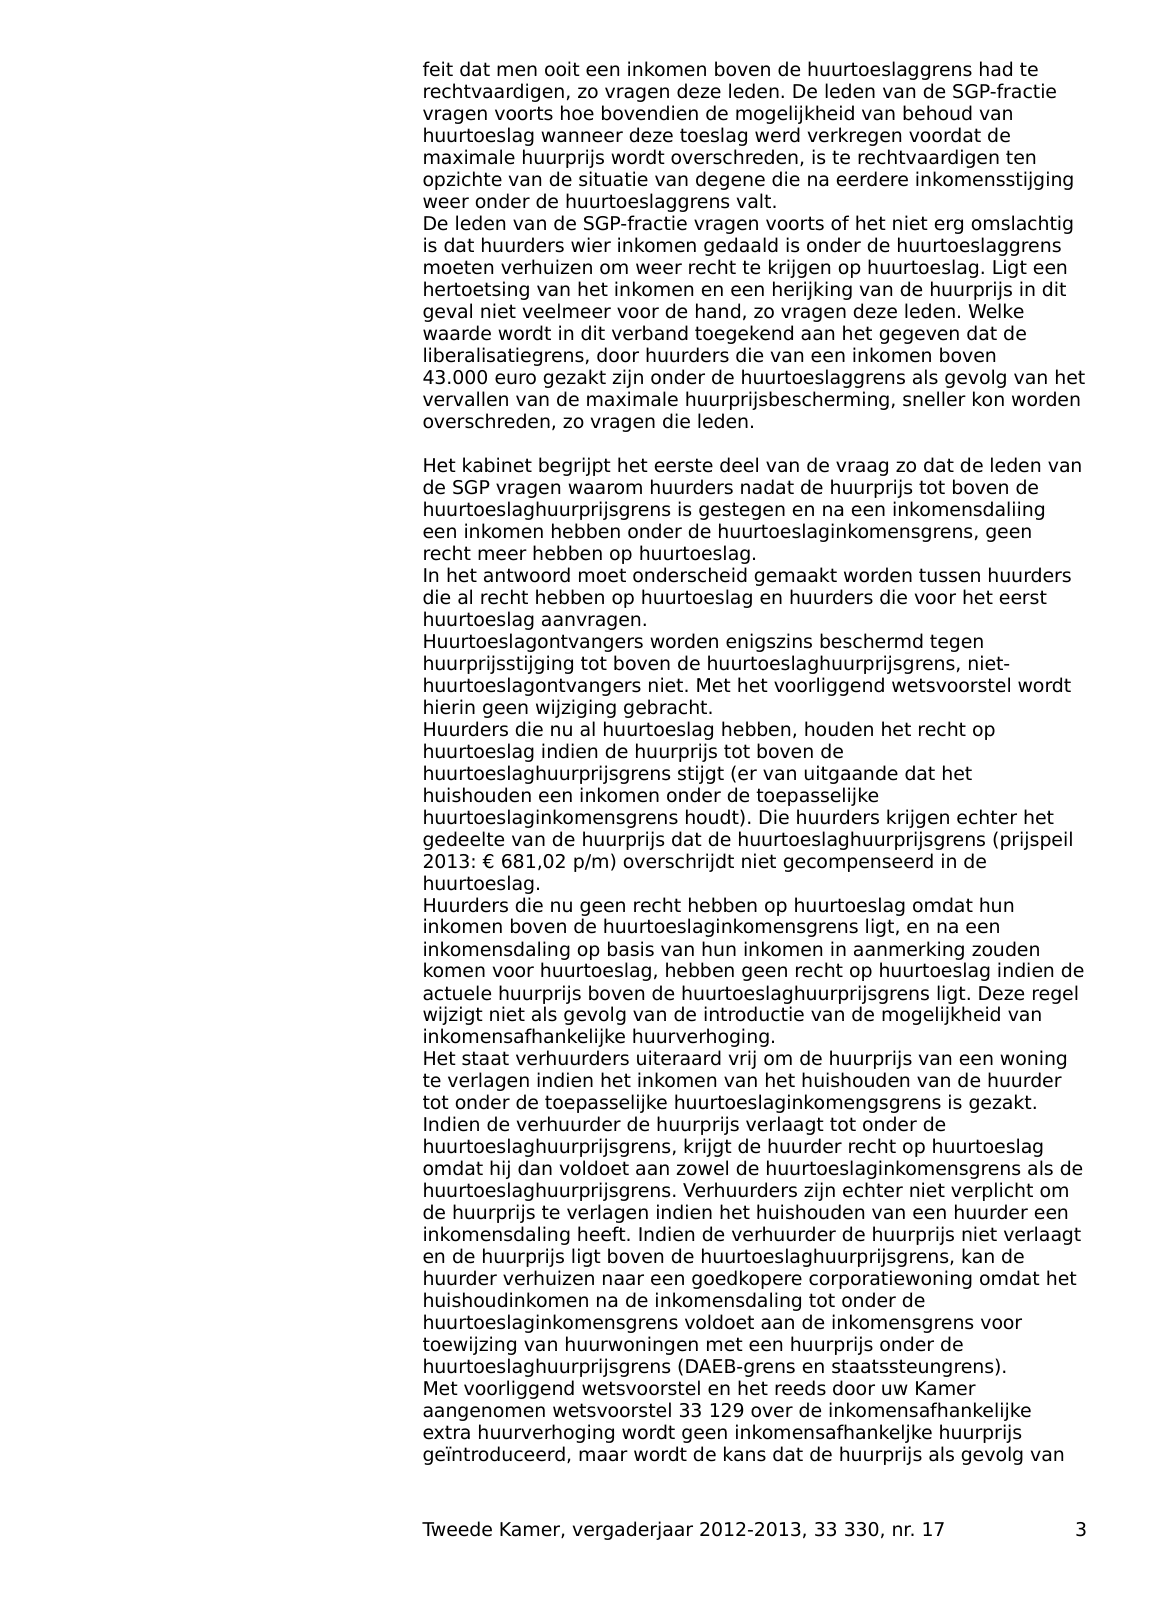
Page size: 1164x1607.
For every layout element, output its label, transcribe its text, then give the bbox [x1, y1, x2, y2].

text Met voorliggend wetsvoorstel en het reeds door uw Kamer aangenomen wetsvoorstel 33 129 over de inkomensafhankelijke extra huurverhoging wordt geen inkomensafhankeljke huurprijs geïntroduceerd, maar wordt de kans dat de huurprijs als gevolg van [422, 1378, 1087, 1466]
text De leden van de SGP-fractie vragen voorts of het niet erg omslachtig is dat huurders wier inkomen gedaald is onder de huurtoeslaggrens moeten verhuizen om weer recht te krijgen op huurtoeslag. Ligt een hertoetsing van het inkomen en een herijking van de huurprijs in dit geval niet veelmeer voor de hand, zo vragen deze leden. Welke waarde wordt in dit verband toegekend aan het gegeven dat de liberalisatiegrens, door huurders die van een inkomen boven 43.000 euro gezakt zijn onder de huurtoeslaggrens als gevolg van het vervallen van de maximale huurprijsbescherming, sneller kon worden overschreden, zo vragen die leden. [422, 213, 1087, 433]
text Huurders die nu al huurtoeslag hebben, houden het recht op huurtoeslag indien de huurprijs tot boven de huurtoeslaghuurprijsgrens stijgt (er van uitgaande dat het huishouden een inkomen onder de toepasselijke huurtoeslaginkomensgrens houdt). Die huurders krijgen echter het gedeelte van de huurprijs dat de huurtoeslaghuurprijsgrens (prijspeil 2013: € 681,02 p/m) overschrijdt niet gecompenseerd in de huurtoeslag. [422, 719, 1087, 894]
text feit dat men ooit een inkomen boven de huurtoeslaggrens had te rechtvaardigen, zo vragen deze leden. De leden van de SGP-fractie vragen voorts hoe bovendien de mogelijkheid van behoud van huurtoeslag wanneer deze toeslag werd verkregen voordat de maximale huurprijs wordt overschreden, is te rechtvaardigen ten opzichte van de situatie van degene die na eerdere inkomensstijging weer onder de huurtoeslaggrens valt. [422, 59, 1087, 213]
text Huurders die nu geen recht hebben op huurtoeslag omdat hun inkomen boven de huurtoeslaginkomensgrens ligt, en na een inkomensdaling op basis van hun inkomen in aanmerking zouden komen voor huurtoeslag, hebben geen recht op huurtoeslag indien de actuele huurprijs boven de huurtoeslaghuurprijsgrens ligt. Deze regel wijzigt niet als gevolg van de introductie van de mogelijkheid van inkomensafhankelijke huurverhoging. [422, 894, 1087, 1048]
text Het kabinet begrijpt het eerste deel van de vraag zo dat de leden van de SGP vragen waarom huurders nadat de huurprijs tot boven de huurtoeslaghuurprijsgrens is gestegen en na een inkomensdaliing een inkomen hebben onder de huurtoeslaginkomensgrens, geen recht meer hebben op huurtoeslag. [422, 455, 1087, 565]
text Huurtoeslagontvangers worden enigszins beschermd tegen huurprijsstijging tot boven de huurtoeslaghuurprijsgrens, niet-huurtoeslagontvangers niet. Met het voorliggend wetsvoorstel wordt hierin geen wijziging gebracht. [422, 631, 1087, 719]
text Het staat verhuurders uiteraard vrij om de huurprijs van een woning te verlagen indien het inkomen van het huishouden van de huurder tot onder de toepasselijke huurtoeslaginkomengsgrens is gezakt. Indien de verhuurder de huurprijs verlaagt tot onder de huurtoeslaghuurprijsgrens, krijgt de huurder recht op huurtoeslag omdat hij dan voldoet aan zowel de huurtoeslaginkomensgrens als de huurtoeslaghuurprijsgrens. Verhuurders zijn echter niet verplicht om de huurprijs te verlagen indien het huishouden van een huurder een inkomensdaling heeft. Indien de verhuurder de huurprijs niet verlaagt en de huurprijs ligt boven de huurtoeslaghuurprijsgrens, kan de huurder verhuizen naar een goedkopere corporatiewoning omdat het huishoudinkomen na de inkomensdaling tot onder de huurtoeslaginkomensgrens voldoet aan de inkomensgrens voor toewijzing van huurwoningen met een huurprijs onder de huurtoeslaghuurprijsgrens (DAEB-grens en staatssteungrens). [422, 1048, 1087, 1378]
text In het antwoord moet onderscheid gemaakt worden tussen huurders die al recht hebben op huurtoeslag en huurders die voor het eerst huurtoeslag aanvragen. [422, 565, 1087, 631]
